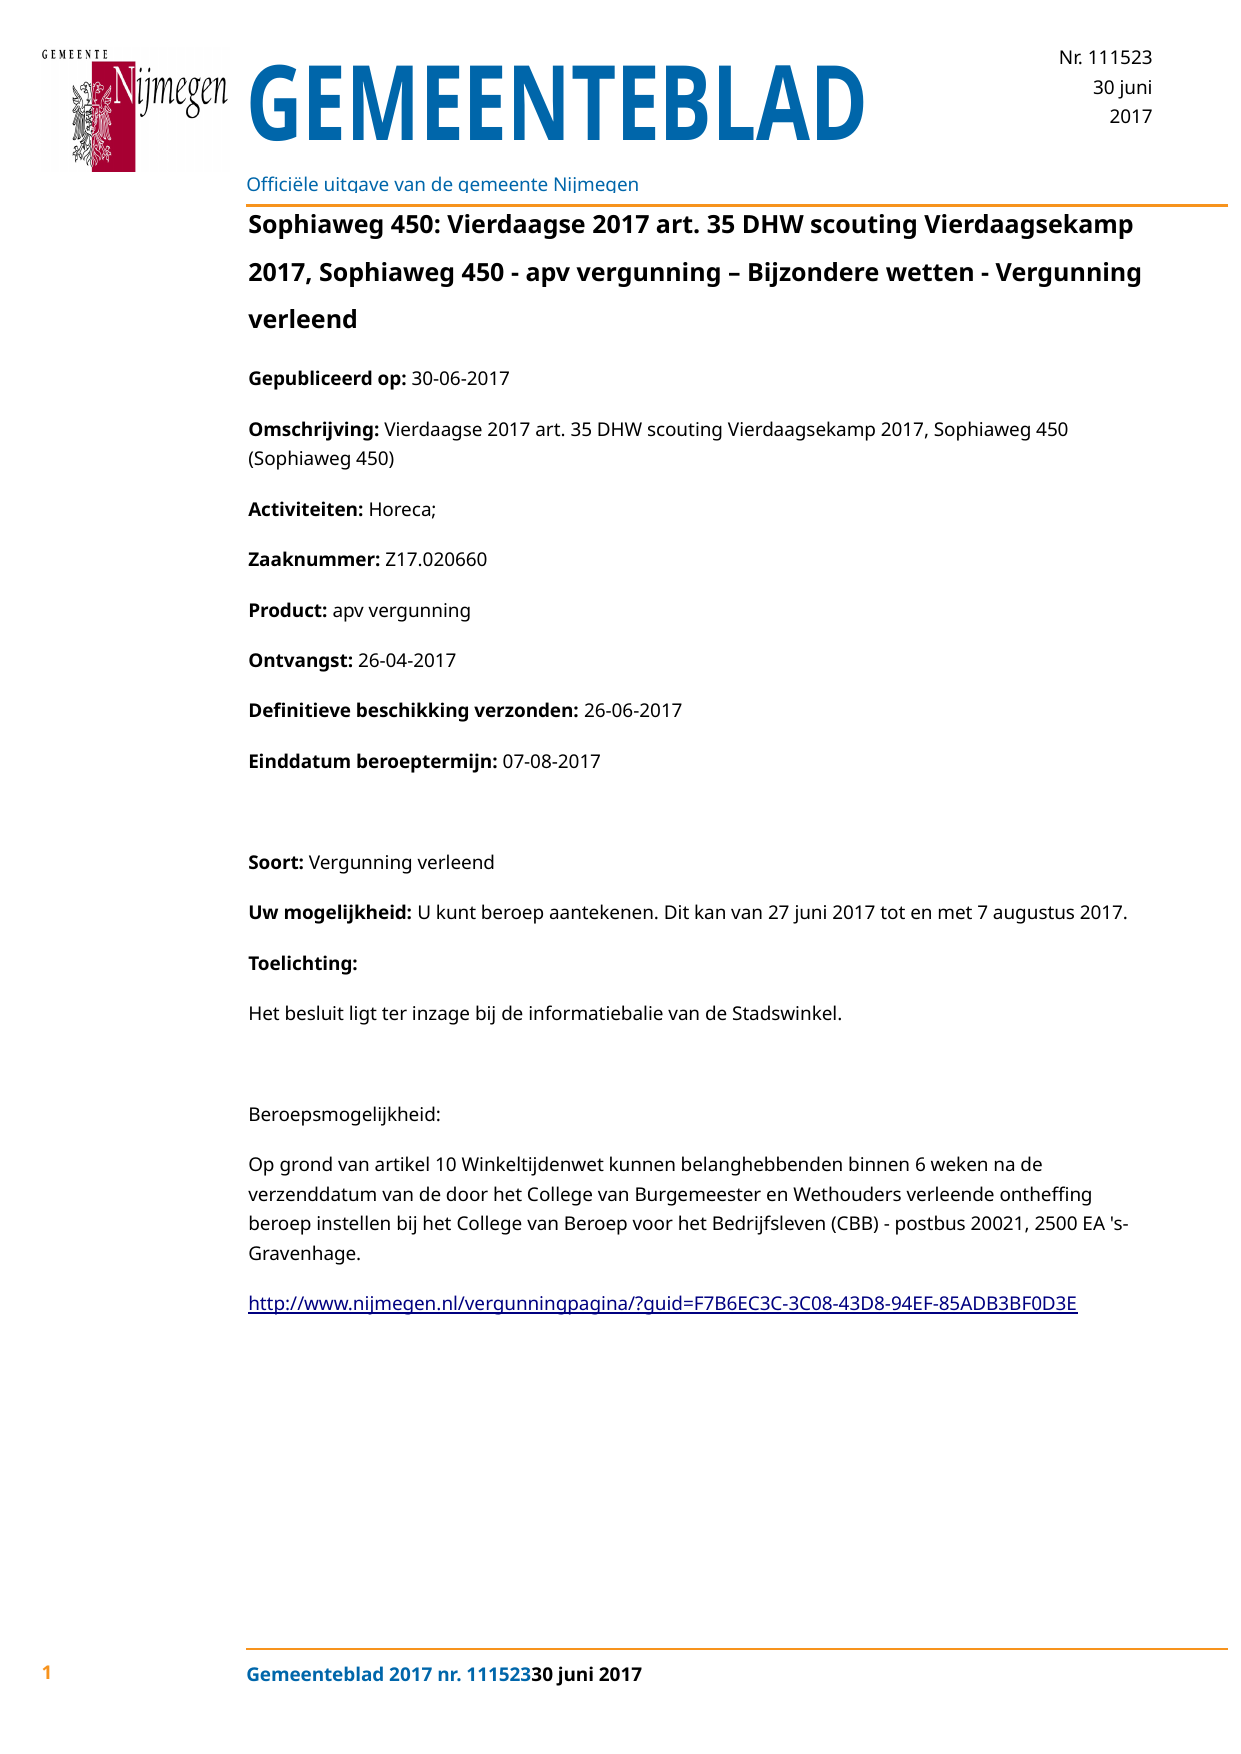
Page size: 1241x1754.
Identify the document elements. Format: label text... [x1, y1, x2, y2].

picture [41, 47, 231, 172]
text Toelichting: [248, 950, 1152, 975]
text Product: apv vergunning [248, 597, 1152, 622]
text Op grond van artikel 10 Winkeltijdenwet kunnen belanghebbenden binnen 6 weken na de verzenddatum van de door het College van Burgemeester en Wethouders verleende ontheffing beroep instellen bij het College van Beroep voor het Bedrijfsleven (CBB) - postbus 20021, 2500 EA 's-Gravenhage. [248, 1151, 1152, 1266]
text Beroepsmogelijkheid: [248, 1101, 1152, 1127]
text Ontvangst: 26-04-2017 [248, 647, 1152, 673]
text Einddatum beroeptermijn: 07-08-2017 [248, 748, 1152, 774]
text Uw mogelijkheid: U kunt beroep aantekenen. Dit kan van 27 juni 2017 tot en met 7 augustus 2017. [248, 899, 1152, 925]
text Het besluit ligt ter inzage bij de informatiebalie van de Stadswinkel. [248, 1000, 1152, 1026]
text Soort: Vergunning verleend [248, 849, 1152, 874]
text Activiteiten: Horeca; [248, 496, 1152, 522]
text Omschrijving: Vierdaagse 2017 art. 35 DHW scouting Vierdaagsekamp 2017, Sophiaweg 450 (Sophiaweg 450) [248, 416, 1152, 471]
text Sophiaweg 450: Vierdaagse 2017 art. 35 DHW scouting Vierdaagsekamp 2017, Sophiaweg 450 - apv vergunning – Bijzondere wetten - Vergunning verleend [248, 207, 1152, 336]
text Zaaknummer: Z17.020660 [248, 546, 1152, 572]
text http://www.nijmegen.nl/vergunningpagina/?guid=F7B6EC3C-3C08-43D8-94EF-85ADB3BF0D3E [248, 1291, 1152, 1316]
text Definitieve beschikking verzonden: 26-06-2017 [248, 698, 1152, 723]
text Gepubliceerd op: 30-06-2017 [248, 366, 1152, 391]
